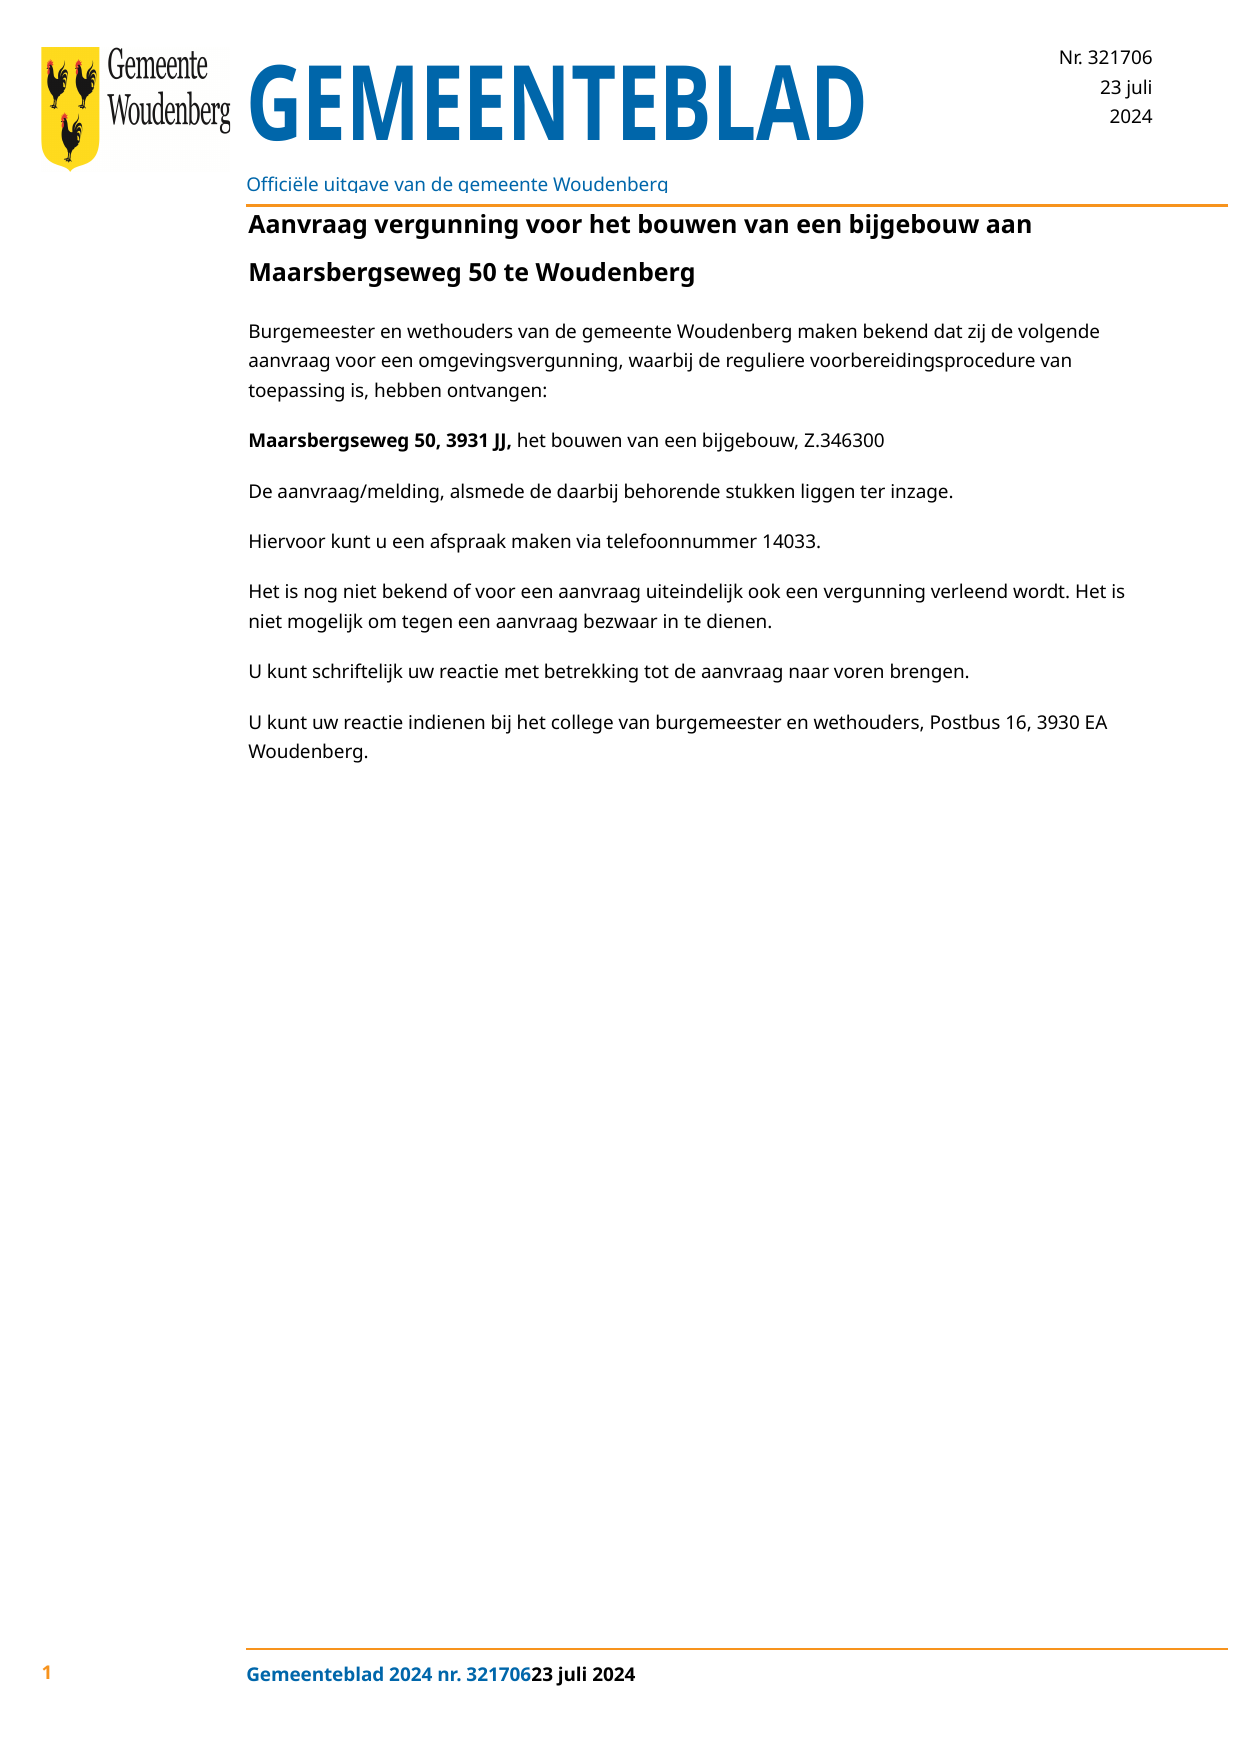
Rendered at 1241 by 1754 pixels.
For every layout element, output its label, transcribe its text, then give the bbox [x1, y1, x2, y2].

text U kunt schriftelijk uw reactie met betrekking tot de aanvraag naar voren brengen. [248, 659, 1152, 684]
text De aanvraag/melding, alsmede de daarbij behorende stukken liggen ter inzage. [248, 478, 1152, 504]
picture [41, 47, 231, 172]
text Maarsbergseweg 50, 3931 JJ, het bouwen van een bijgebouw, Z.346300 [248, 427, 1152, 453]
text Burgemeester en wethouders van de gemeente Woudenberg maken bekend dat zij de volgende aanvraag voor een omgevingsvergunning, waarbij de reguliere voorbereidingsprocedure van toepassing is, hebben ontvangen: [248, 318, 1152, 403]
text U kunt uw reactie indienen bij het college van burgemeester en wethouders, Postbus 16, 3930 EA Woudenberg. [248, 709, 1152, 764]
text Aanvraag vergunning voor het bouwen van een bijgebouw aan Maarsbergseweg 50 te Woudenberg [248, 207, 1152, 288]
text Hiervoor kunt u een afspraak maken via telefoonnummer 14033. [248, 528, 1152, 554]
text Het is nog niet bekend of voor een aanvraag uiteindelijk ook een vergunning verleend wordt. Het is niet mogelijk om tegen een aanvraag bezwaar in te dienen. [248, 579, 1152, 634]
